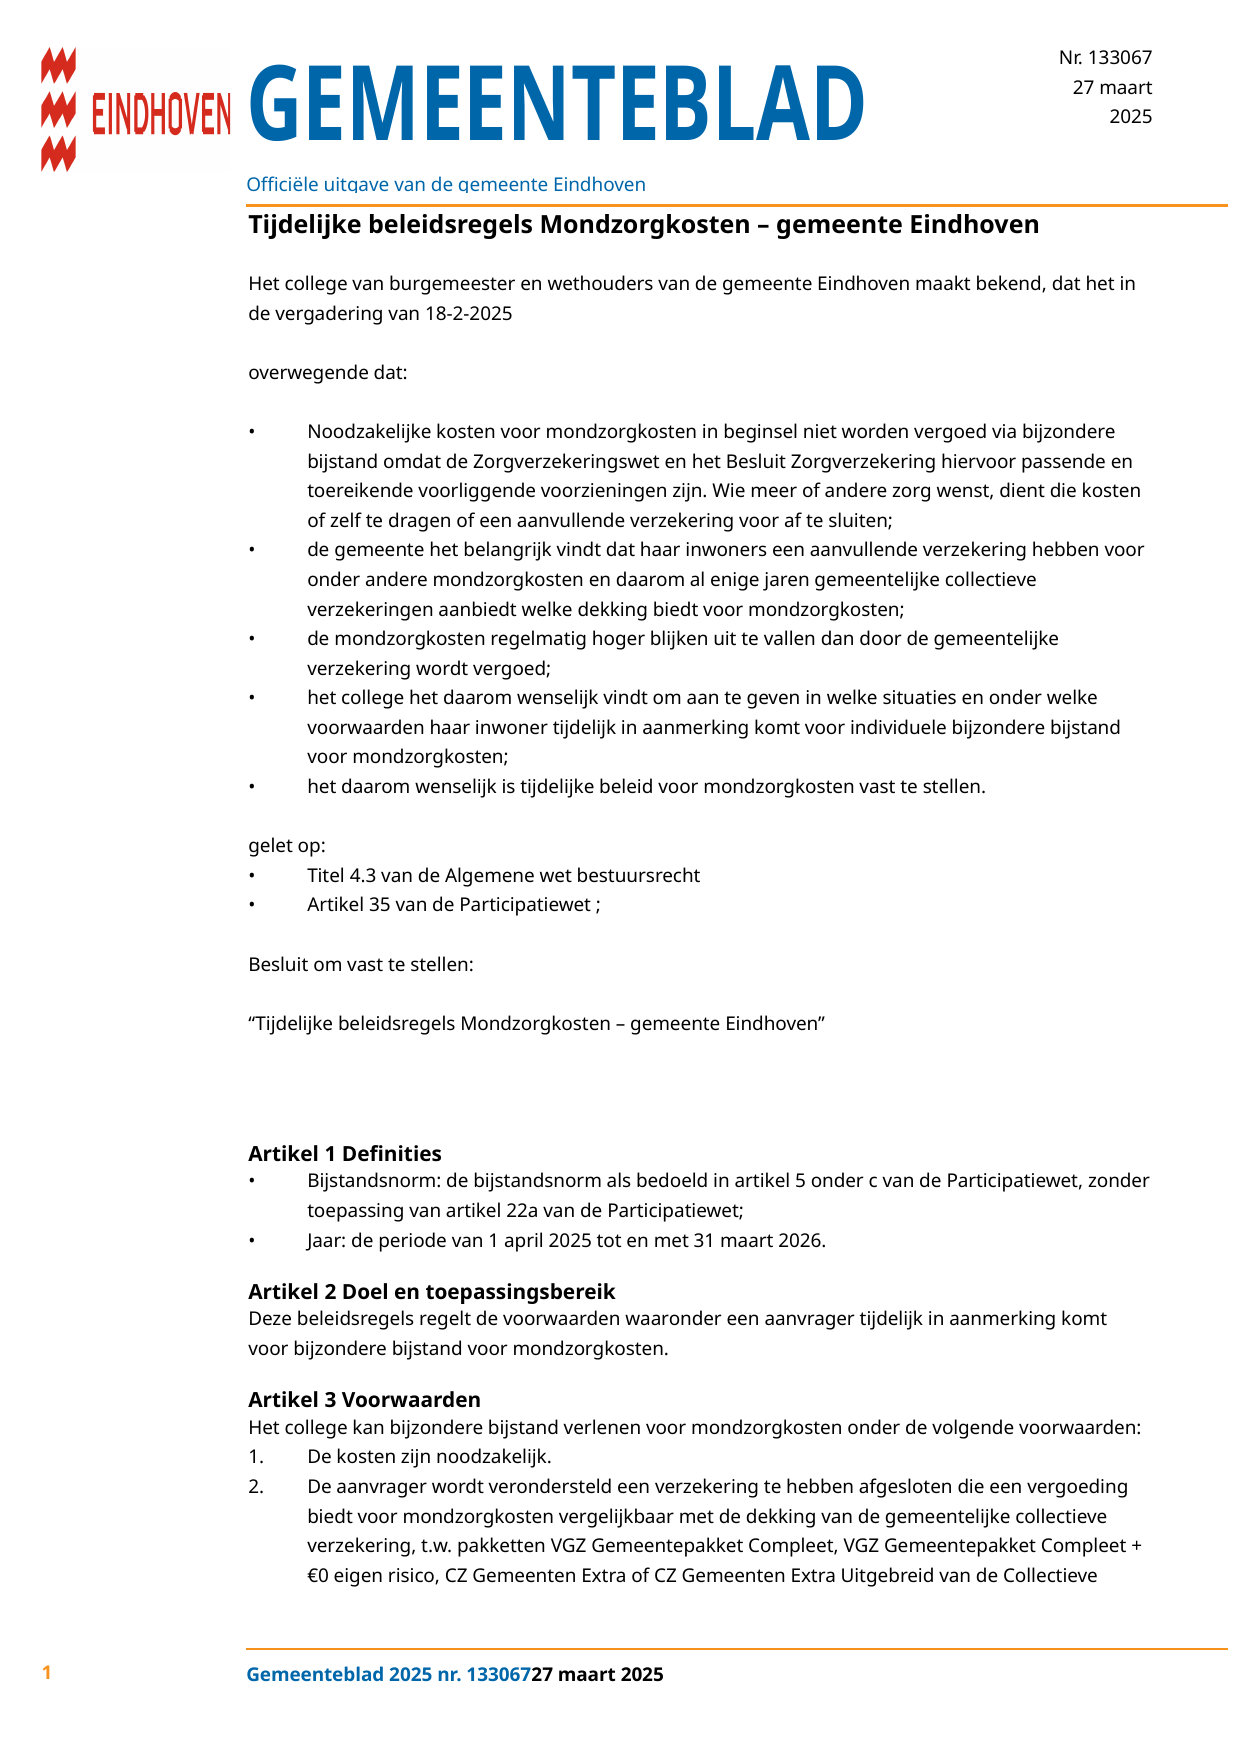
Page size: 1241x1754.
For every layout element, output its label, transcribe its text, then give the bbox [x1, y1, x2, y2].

text Deze beleidsregels regelt de voorwaarden waaronder een aanvrager tijdelijk in aanmerking komt voor bijzondere bijstand voor mondzorgkosten. [248, 1306, 1152, 1361]
text overwegende dat: [248, 359, 1152, 385]
text Besluit om vast te stellen: [248, 951, 1152, 976]
list De kosten zijn noodzakelijk. [248, 1444, 1152, 1469]
picture [41, 47, 231, 172]
list de mondzorgkosten regelmatig hoger blijken uit te vallen dan door de gemeentelijke verzekering wordt vergoed; [248, 625, 1152, 681]
text gelet op: [248, 832, 1152, 858]
text Het college kan bijzondere bijstand verlenen voor mondzorgkosten onder de volgende voorwaarden: [248, 1414, 1152, 1440]
list Jaar: de periode van 1 april 2025 tot en met 31 maart 2026. [248, 1227, 1152, 1252]
list Titel 4.3 van de Algemene wet bestuursrecht [248, 862, 1152, 888]
text Artikel 1 Definities [248, 1139, 1152, 1168]
list Artikel 35 van de Participatiewet ; [248, 892, 1152, 917]
list de gemeente het belangrijk vindt dat haar inwoners een aanvullende verzekering hebben voor onder andere mondzorgkosten en daarom al enige jaren gemeentelijke collectieve verzekeringen aanbiedt welke dekking biedt voor mondzorgkosten; [248, 537, 1152, 621]
text Tijdelijke beleidsregels Mondzorgkosten – gemeente Eindhoven [248, 207, 1152, 241]
list het college het daarom wenselijk vindt om aan te geven in welke situaties en onder welke voorwaarden haar inwoner tijdelijk in aanmerking komt voor individuele bijzondere bijstand voor mondzorgkosten; [248, 684, 1152, 769]
list het daarom wenselijk is tijdelijke beleid voor mondzorgkosten vast te stellen. [248, 773, 1152, 799]
text “Tijdelijke beleidsregels Mondzorgkosten – gemeente Eindhoven” [248, 1010, 1152, 1036]
text Artikel 2 Doel en toepassingsbereik [248, 1277, 1152, 1306]
text Het college van burgemeester en wethouders van de gemeente Eindhoven maakt bekend, dat het in de vergadering van 18-2-2025 [248, 270, 1152, 326]
text Artikel 3 Voorwaarden [248, 1386, 1152, 1414]
list Bijstandsnorm: de bijstandsnorm als bedoeld in artikel 5 onder c van de Participatiewet, zonder toepassing van artikel 22a van de Participatiewet; [248, 1168, 1152, 1223]
list De aanvrager wordt verondersteld een verzekering te hebben afgesloten die een vergoeding biedt voor mondzorgkosten vergelijkbaar met de dekking van de gemeentelijke collectieve verzekering, t.w. pakketten VGZ Gemeentepakket Compleet, VGZ Gemeentepakket Compleet + €0 eigen risico, CZ Gemeenten Extra of CZ Gemeenten Extra Uitgebreid van de Collectieve [248, 1473, 1152, 1588]
list Noodzakelijke kosten voor mondzorgkosten in beginsel niet worden vergoed via bijzondere bijstand omdat de Zorgverzekeringswet en het Besluit Zorgverzekering hiervoor passende en toereikende voorliggende voorzieningen zijn. Wie meer of andere zorg wenst, dient die kosten of zelf te dragen of een aanvullende verzekering voor af te sluiten; [248, 418, 1152, 533]
